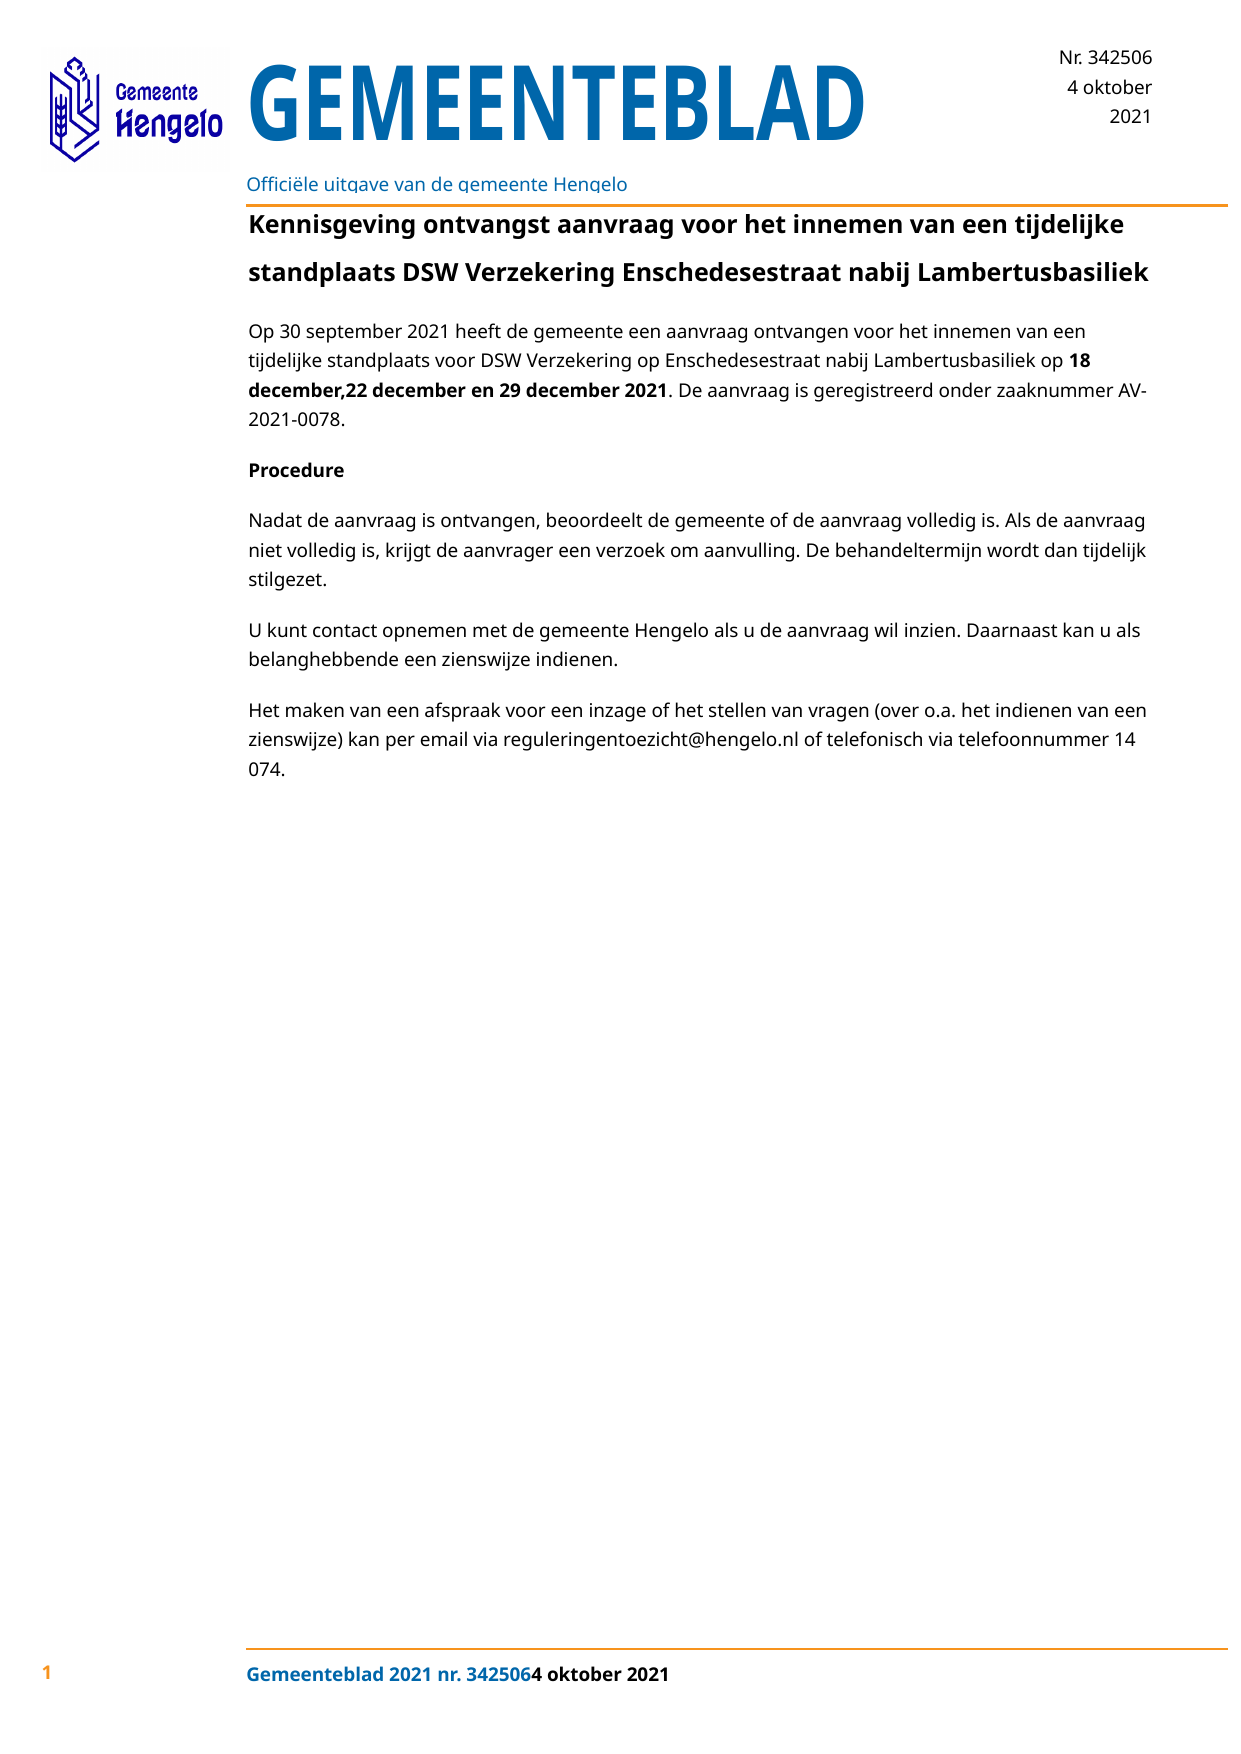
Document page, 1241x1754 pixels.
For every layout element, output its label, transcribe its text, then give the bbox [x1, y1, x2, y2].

text U kunt contact opnemen met de gemeente Hengelo als u de aanvraag wil inzien. Daarnaast kan u als belanghebbende een zienswijze indienen. [248, 617, 1152, 672]
text Nadat de aanvraag is ontvangen, beoordeelt de gemeente of de aanvraag volledig is. Als de aanvraag niet volledig is, krijgt de aanvrager een verzoek om aanvulling. De behandeltermijn wordt dan tijdelijk stilgezet. [248, 507, 1152, 592]
text Kennisgeving ontvangst aanvraag voor het innemen van een tijdelijke standplaats DSW Verzekering Enschedesestraat nabij Lambertusbasiliek [248, 207, 1152, 288]
text Het maken van een afspraak voor een inzage of het stellen van vragen (over o.a. het indienen van een zienswijze) kan per email via reguleringentoezicht@hengelo.nl of telefonisch via telefoonnummer 14 074. [248, 697, 1152, 782]
text Procedure [248, 457, 1152, 483]
text Op 30 september 2021 heeft de gemeente een aanvraag ontvangen voor het innemen van een tijdelijke standplaats voor DSW Verzekering op Enschedesestraat nabij Lambertusbasiliek op 18 december,22 december en 29 december 2021. De aanvraag is geregistreerd onder zaaknummer AV-2021-0078. [248, 318, 1152, 432]
picture [41, 47, 231, 172]
